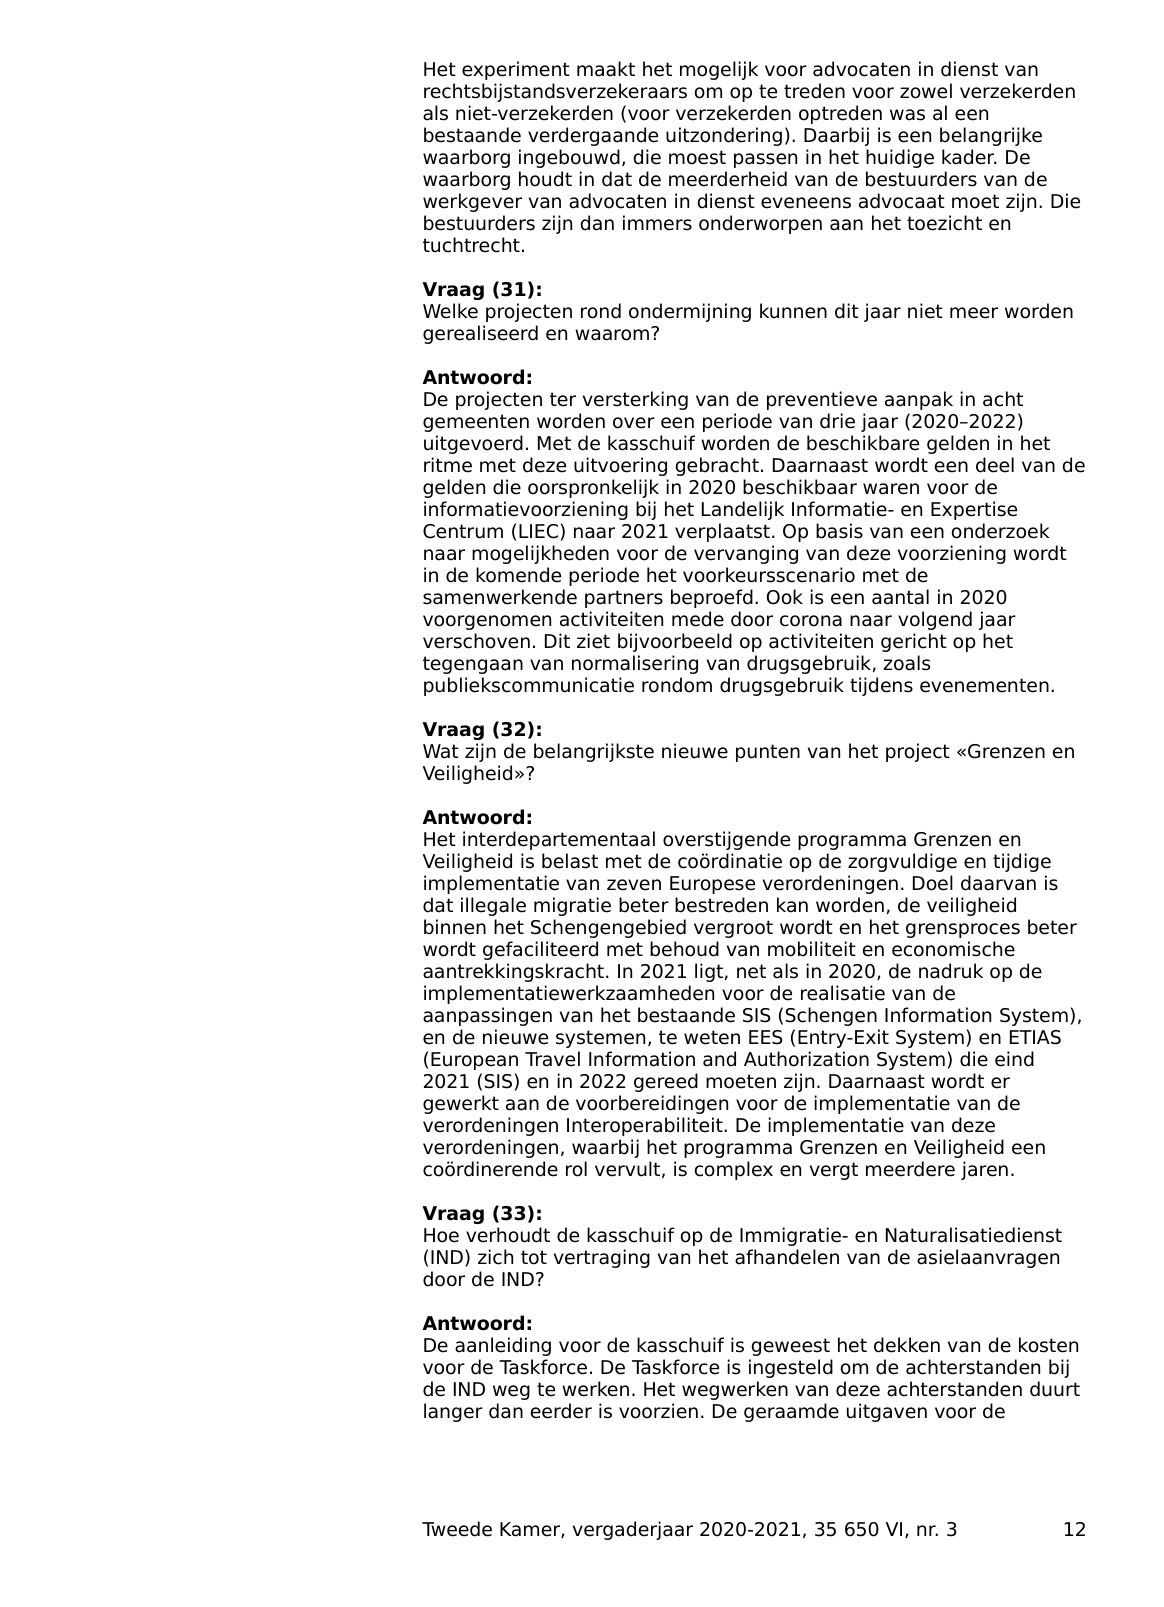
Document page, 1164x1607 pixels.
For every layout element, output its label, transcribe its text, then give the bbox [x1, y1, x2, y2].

subtitle Vraag (32): [422, 719, 1087, 741]
text Het interdepartementaal overstijgende programma Grenzen en Veiligheid is belast met de coördinatie op de zorgvuldige en tijdige implementatie van zeven Europese verordeningen. Doel daarvan is dat illegale migratie beter bestreden kan worden, de veiligheid binnen het Schengengebied vergroot wordt en het grensproces beter wordt gefaciliteerd met behoud van mobiliteit en economische aantrekkingskracht. In 2021 ligt, net als in 2020, de nadruk op de implementatiewerkzaamheden voor de realisatie van de aanpassingen van het bestaande SIS (Schengen Information System), en de nieuwe systemen, te weten EES (Entry-Exit System) en ETIAS (European Travel Information and Authorization System) die eind 2021 (SIS) en in 2022 gereed moeten zijn. Daarnaast wordt er gewerkt aan de voorbereidingen voor de implementatie van de verordeningen Interoperabiliteit. De implementatie van deze verordeningen, waarbij het programma Grenzen en Veiligheid een coördinerende rol vervult, is complex en vergt meerdere jaren. [422, 829, 1087, 1181]
subtitle Antwoord: [422, 367, 1087, 389]
subtitle Vraag (31): [422, 279, 1087, 301]
text Welke projecten rond ondermijning kunnen dit jaar niet meer worden gerealiseerd en waarom? [422, 301, 1087, 345]
text Het experiment maakt het mogelijk voor advocaten in dienst van rechtsbijstandsverzekeraars om op te treden voor zowel verzekerden als niet-verzekerden (voor verzekerden optreden was al een bestaande verdergaande uitzondering). Daarbij is een belangrijke waarborg ingebouwd, die moest passen in het huidige kader. De waarborg houdt in dat de meerderheid van de bestuurders van de werkgever van advocaten in dienst eveneens advocaat moet zijn. Die bestuurders zijn dan immers onderworpen aan het toezicht en tuchtrecht. [422, 59, 1087, 257]
text De aanleiding voor de kasschuif is geweest het dekken van de kosten voor de Taskforce. De Taskforce is ingesteld om de achterstanden bij de IND weg te werken. Het wegwerken van deze achterstanden duurt langer dan eerder is voorzien. De geraamde uitgaven voor de [422, 1335, 1087, 1423]
subtitle Vraag (33): [422, 1203, 1087, 1225]
subtitle Antwoord: [422, 1313, 1087, 1335]
text Hoe verhoudt de kasschuif op de Immigratie- en Naturalisatiedienst (IND) zich tot vertraging van het afhandelen van de asielaanvragen door de IND? [422, 1225, 1087, 1291]
text De projecten ter versterking van de preventieve aanpak in acht gemeenten worden over een periode van drie jaar (2020–2022) uitgevoerd. Met de kasschuif worden de beschikbare gelden in het ritme met deze uitvoering gebracht. Daarnaast wordt een deel van de gelden die oorspronkelijk in 2020 beschikbaar waren voor de informatievoorziening bij het Landelijk Informatie- en Expertise Centrum (LIEC) naar 2021 verplaatst. Op basis van een onderzoek naar mogelijkheden voor de vervanging van deze voorziening wordt in de komende periode het voorkeursscenario met de samenwerkende partners beproefd. Ook is een aantal in 2020 voorgenomen activiteiten mede door corona naar volgend jaar verschoven. Dit ziet bijvoorbeeld op activiteiten gericht op het tegengaan van normalisering van drugsgebruik, zoals publiekscommunicatie rondom drugsgebruik tijdens evenementen. [422, 389, 1087, 697]
subtitle Antwoord: [422, 807, 1087, 829]
text Wat zijn de belangrijkste nieuwe punten van het project «Grenzen en Veiligheid»? [422, 741, 1087, 785]
